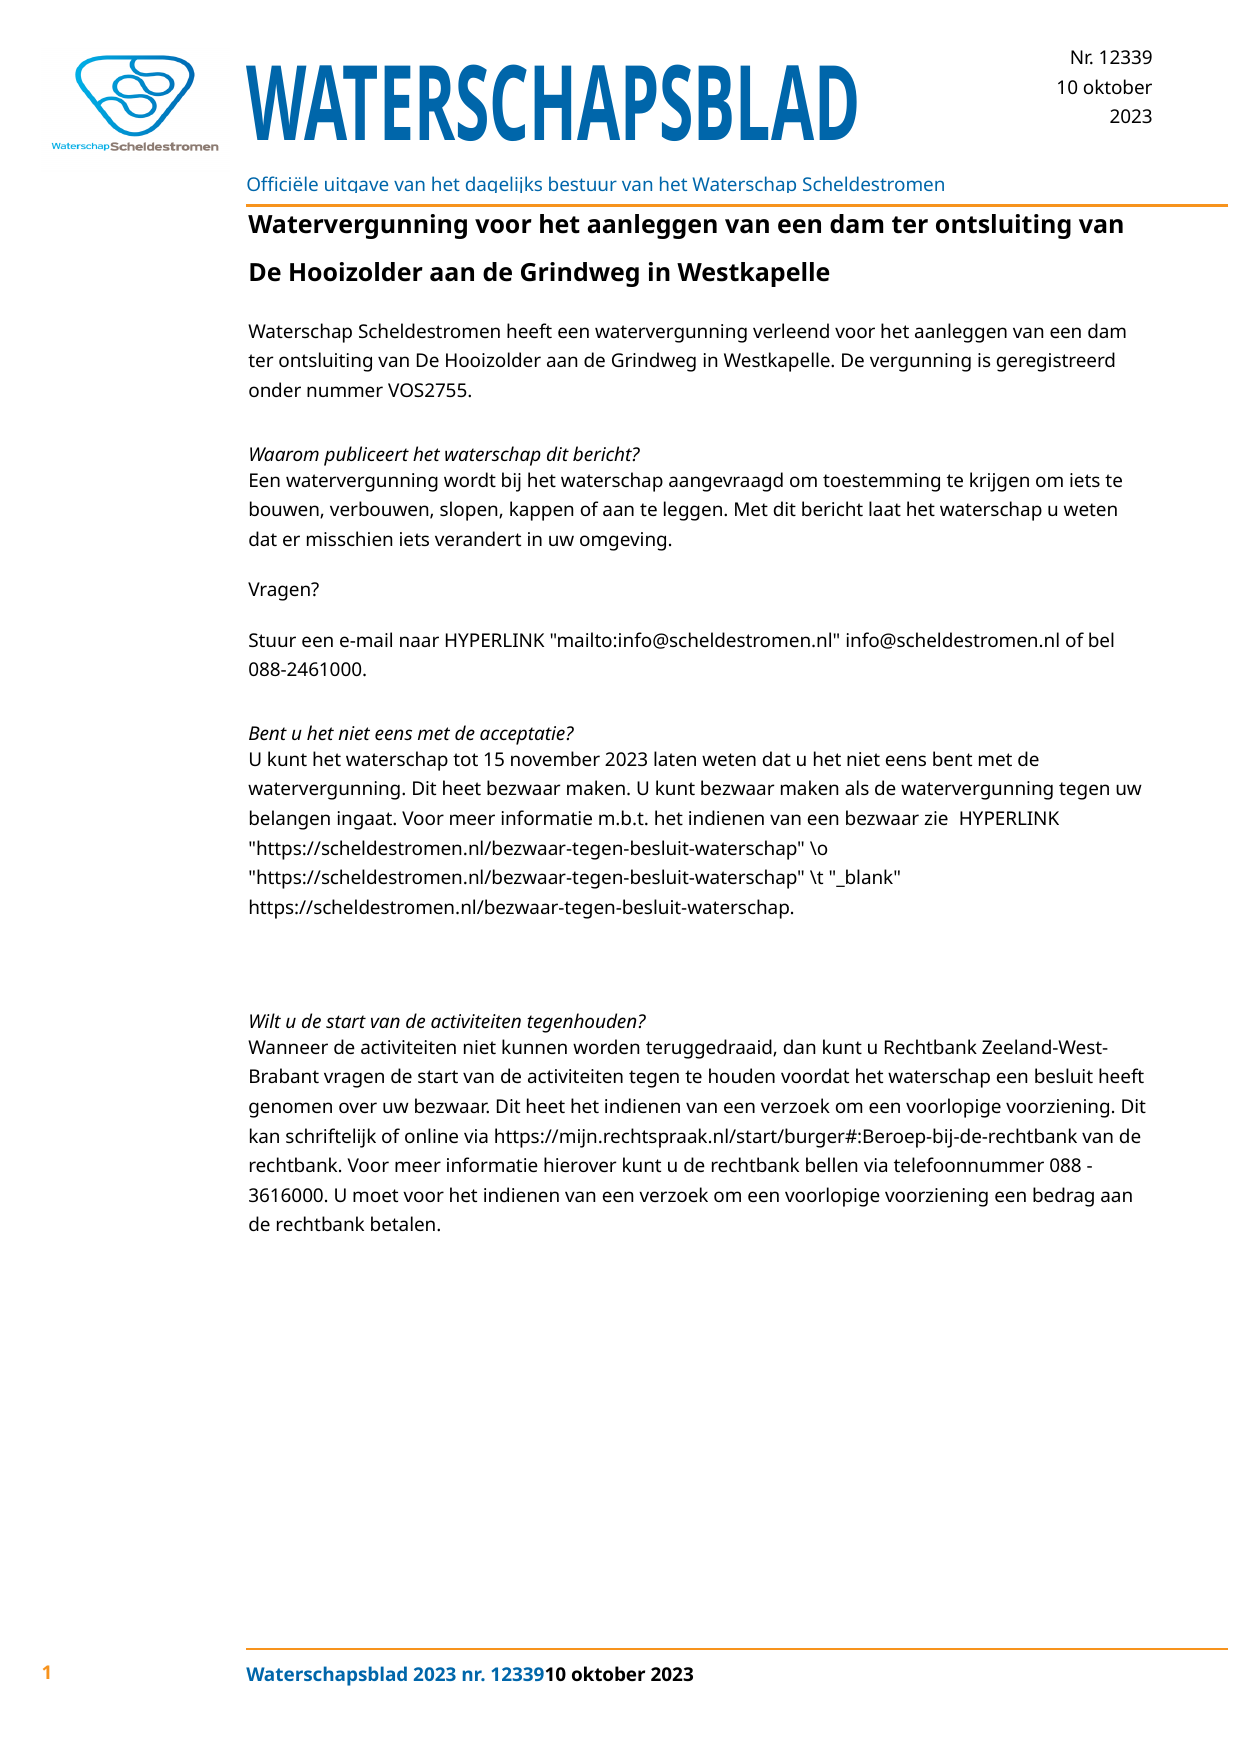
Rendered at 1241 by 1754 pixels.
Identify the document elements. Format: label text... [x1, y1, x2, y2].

picture [41, 47, 231, 172]
text Stuur een e-mail naar HYPERLINK "mailto:info@scheldestromen.nl" info@scheldestromen.nl of bel 088-2461000. [248, 627, 1152, 682]
text Waarom publiceert het waterschap dit bericht? [248, 441, 1152, 467]
text U kunt het waterschap tot 15 november 2023 laten weten dat u het niet eens bent met de watervergunning. Dit heet bezwaar maken. U kunt bezwaar maken als de watervergunning tegen uw belangen ingaat. Voor meer informatie m.b.t. het indienen van een bezwaar zie HYPERLINK "https://scheldestromen.nl/bezwaar-tegen-besluit-waterschap" \o "https://scheldestromen.nl/bezwaar-tegen-besluit-waterschap" \t "_blank" https://scheldestromen.nl/bezwaar-tegen-besluit-waterschap. [248, 746, 1152, 920]
text Een watervergunning wordt bij het waterschap aangevraagd om toestemming te krijgen om iets te bouwen, verbouwen, slopen, kappen of aan te leggen. Met dit bericht laat het waterschap u weten dat er misschien iets verandert in uw omgeving. [248, 467, 1152, 552]
text Wilt u de start van de activiteiten tegenhouden? [248, 1008, 1152, 1034]
text Waterschap Scheldestromen heeft een watervergunning verleend voor het aanleggen van een dam ter ontsluiting van De Hooizolder aan de Grindweg in Westkapelle. De vergunning is geregistreerd onder nummer VOS2755. [248, 318, 1152, 403]
text Vragen? [248, 576, 1152, 602]
text Watervergunning voor het aanleggen van een dam ter ontsluiting van De Hooizolder aan de Grindweg in Westkapelle [248, 207, 1152, 288]
text Wanneer de activiteiten niet kunnen worden teruggedraaid, dan kunt u Rechtbank Zeeland-West-Brabant vragen de start van de activiteiten tegen te houden voordat het waterschap een besluit heeft genomen over uw bezwaar. Dit heet het indienen van een verzoek om een voorlopige voorziening. Dit kan schriftelijk of online via https://mijn.rechtspraak.nl/start/burger#:Beroep-bij-de-rechtbank van de rechtbank. Voor meer informatie hierover kunt u de rechtbank bellen via telefoonnummer 088 - 3616000. U moet voor het indienen van een verzoek om een voorlopige voorziening een bedrag aan de rechtbank betalen. [248, 1034, 1152, 1237]
text Bent u het niet eens met de acceptatie? [248, 720, 1152, 746]
